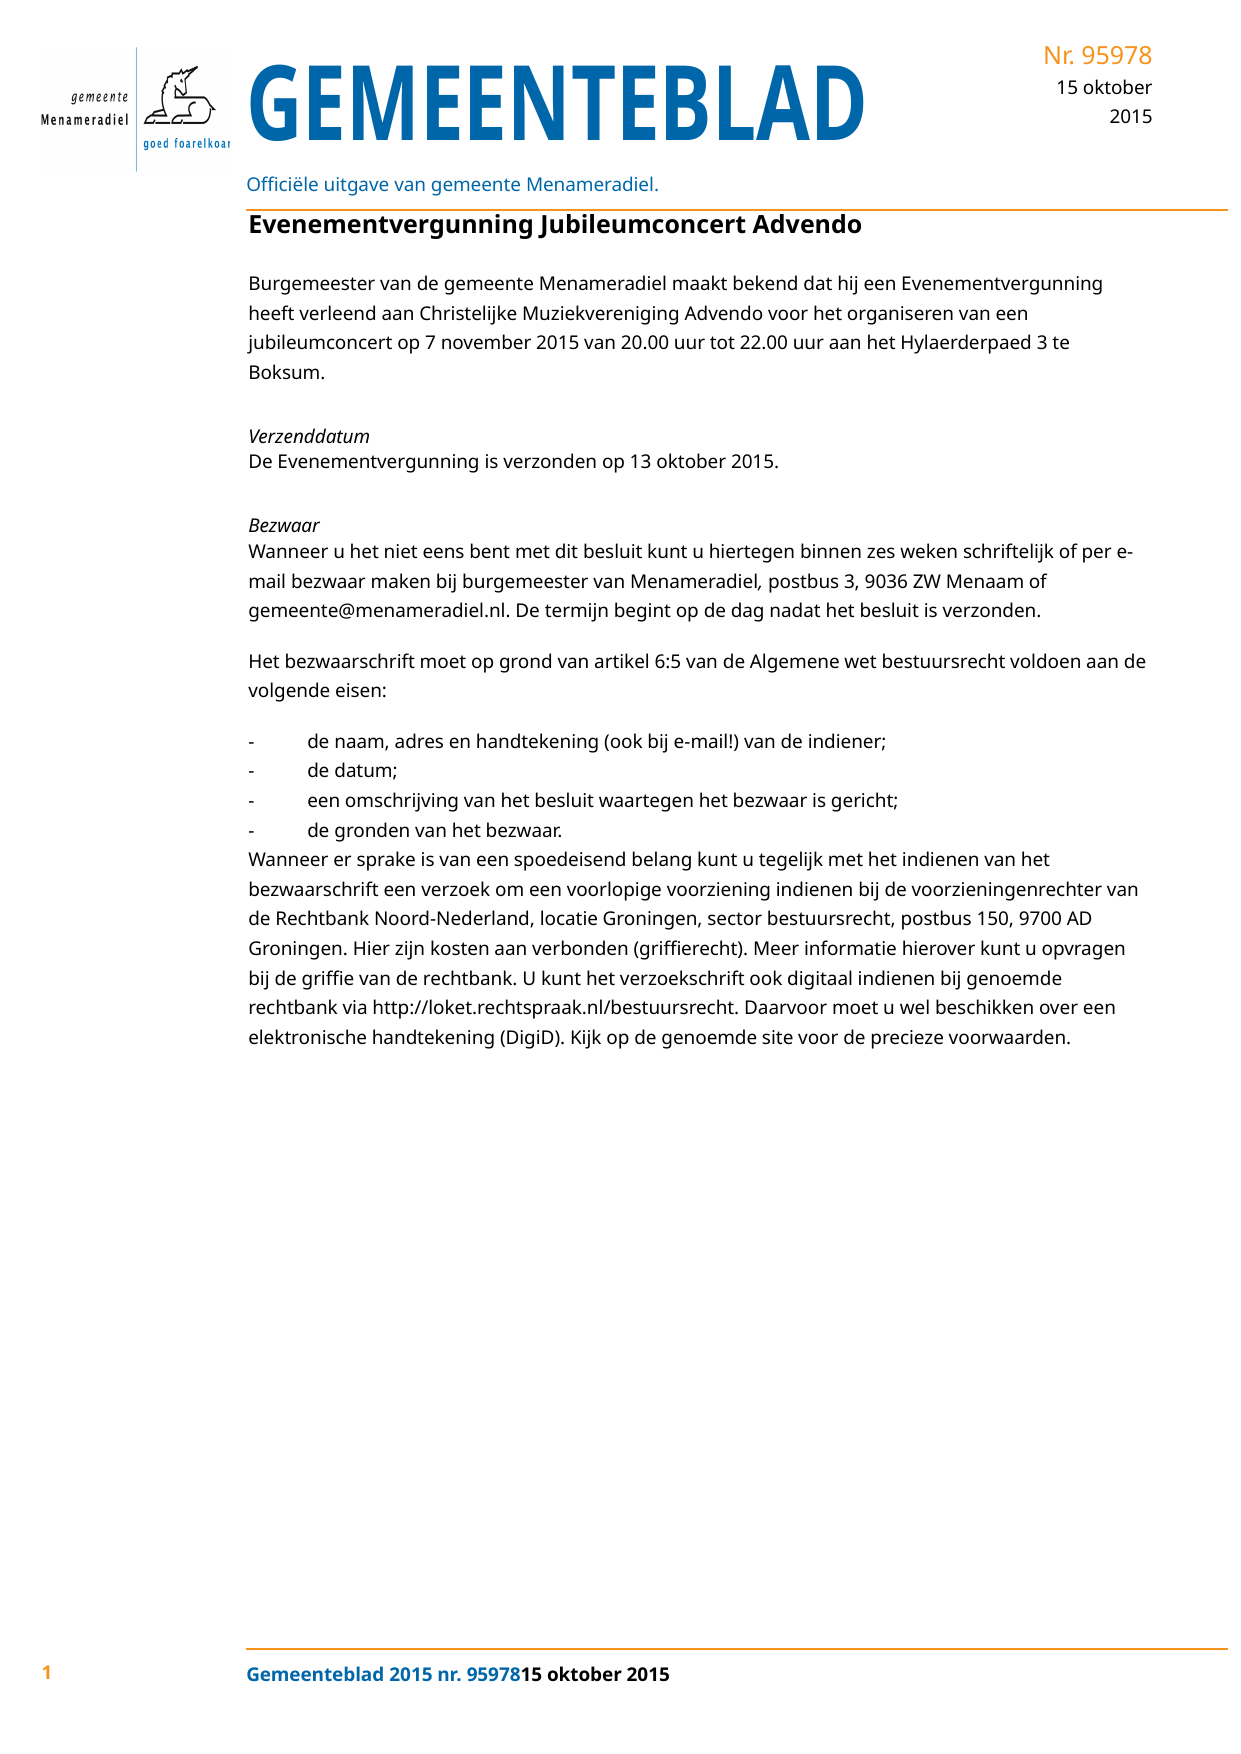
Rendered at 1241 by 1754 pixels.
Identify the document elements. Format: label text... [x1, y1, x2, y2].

text Verzenddatum [248, 423, 1152, 449]
text De Evenementvergunning is verzonden op 13 oktober 2015. [248, 449, 1152, 474]
text Wanneer er sprake is van een spoedeisend belang kunt u tegelijk met het indienen van het bezwaarschrift een verzoek om een voorlopige voorziening indienen bij de voorzieningenrechter van de Rechtbank Noord-Nederland, locatie Groningen, sector bestuursrecht, postbus 150, 9700 AD Groningen. Hier zijn kosten aan verbonden (griffierecht). Meer informatie hierover kunt u opvragen bij de griffie van de rechtbank. U kunt het verzoekschrift ook digitaal indienen bij genoemde rechtbank via http://loket.rechtspraak.nl/bestuursrecht. Daarvoor moet u wel beschikken over een elektronische handtekening (DigiD). Kijk op de genoemde site voor de precieze voorwaarden. [248, 846, 1152, 1049]
picture [41, 47, 231, 172]
text Het bezwaarschrift moet op grond van artikel 6:5 van de Algemene wet bestuursrecht voldoen aan de volgende eisen: [248, 648, 1152, 703]
list een omschrijving van het besluit waartegen het bezwaar is gericht; [248, 787, 1152, 813]
text Wanneer u het niet eens bent met dit besluit kunt u hiertegen binnen zes weken schriftelijk of per e-mail bezwaar maken bij burgemeester van Menameradiel, postbus 3, 9036 ZW Menaam of gemeente@menameradiel.nl. De termijn begint op de dag nadat het besluit is verzonden. [248, 538, 1152, 623]
text Bezwaar [248, 513, 1152, 538]
list de gronden van het bezwaar. [248, 817, 1152, 842]
text Evenementvergunning Jubileumconcert Advendo [248, 211, 1152, 241]
list de naam, adres en handtekening (ook bij e-mail!) van de indiener; [248, 728, 1152, 754]
list de datum; [248, 758, 1152, 783]
text Burgemeester van de gemeente Menameradiel maakt bekend dat hij een Evenementvergunning heeft verleend aan Christelijke Muziekvereniging Advendo voor het organiseren van een jubileumconcert op 7 november 2015 van 20.00 uur tot 22.00 uur aan het Hylaerderpaed 3 te Boksum. [248, 270, 1152, 385]
